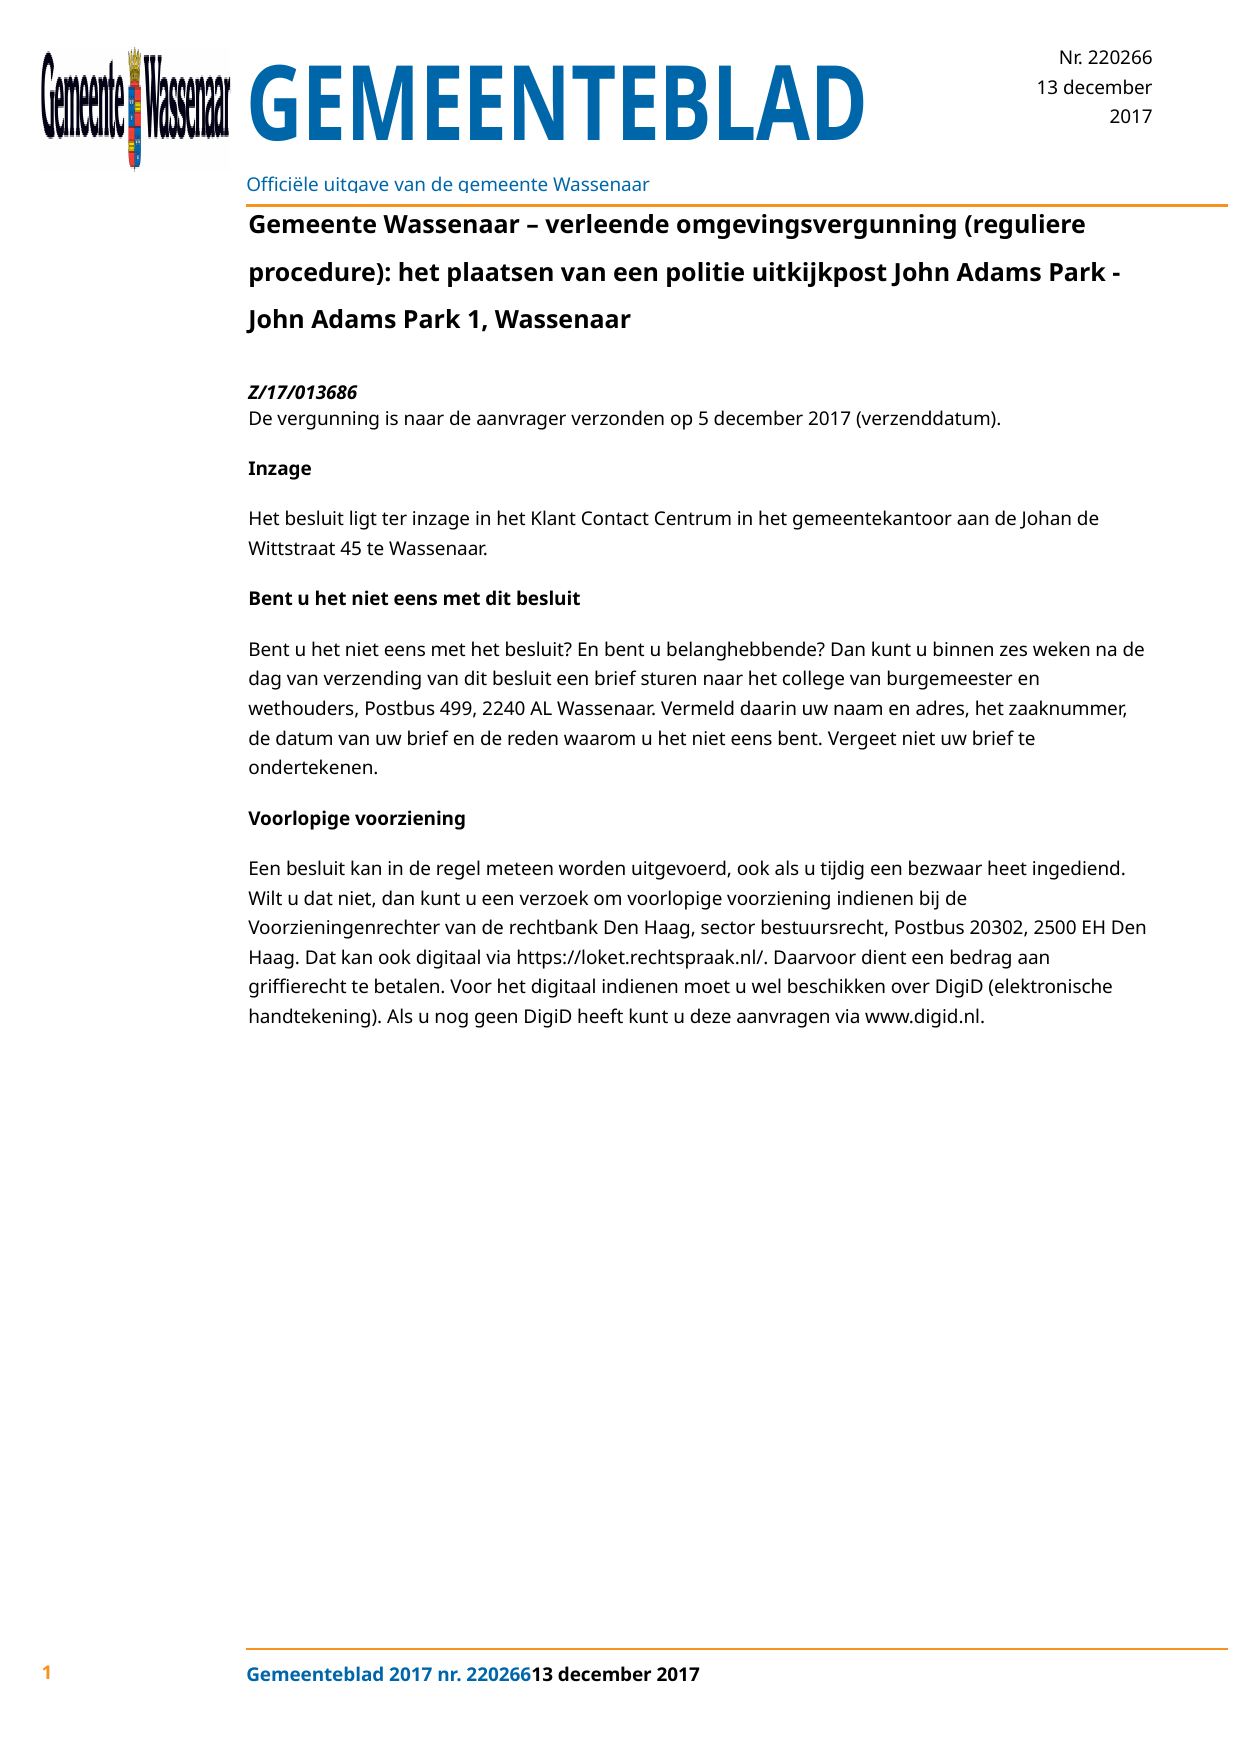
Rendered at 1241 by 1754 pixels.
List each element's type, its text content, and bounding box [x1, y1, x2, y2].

text Bent u het niet eens met dit besluit [248, 586, 1152, 611]
text Z/17/013686 [248, 379, 1152, 405]
text Bent u het niet eens met het besluit? En bent u belanghebbende? Dan kunt u binnen zes weken na de dag van verzending van dit besluit een brief sturen naar het college van burgemeester en wethouders, Postbus 499, 2240 AL Wassenaar. Vermeld daarin uw naam en adres, het zaaknummer, de datum van uw brief en de reden waarom u het niet eens bent. Vergeet niet uw brief te ondertekenen. [248, 636, 1152, 780]
text De vergunning is naar de aanvrager verzonden op 5 december 2017 (verzenddatum). [248, 405, 1152, 431]
text Gemeente Wassenaar – verleende omgevingsvergunning (reguliere procedure): het plaatsen van een politie uitkijkpost John Adams Park - John Adams Park 1, Wassenaar [248, 207, 1152, 336]
picture [41, 47, 231, 172]
text Inzage [248, 455, 1152, 481]
text Voorlopige voorziening [248, 805, 1152, 831]
text Een besluit kan in de regel meteen worden uitgevoerd, ook als u tijdig een bezwaar heet ingediend. Wilt u dat niet, dan kunt u een verzoek om voorlopige voorziening indienen bij de Voorzieningenrechter van de rechtbank Den Haag, sector bestuursrecht, Postbus 20302, 2500 EH Den Haag. Dat kan ook digitaal via https://loket.rechtspraak.nl/. Daarvoor dient een bedrag aan griffierecht te betalen. Voor het digitaal indienen moet u wel beschikken over DigiD (elektronische handtekening). Als u nog geen DigiD heeft kunt u deze aanvragen via www.digid.nl. [248, 855, 1152, 1029]
text Het besluit ligt ter inzage in het Klant Contact Centrum in het gemeentekantoor aan de Johan de Wittstraat 45 te Wassenaar. [248, 506, 1152, 561]
